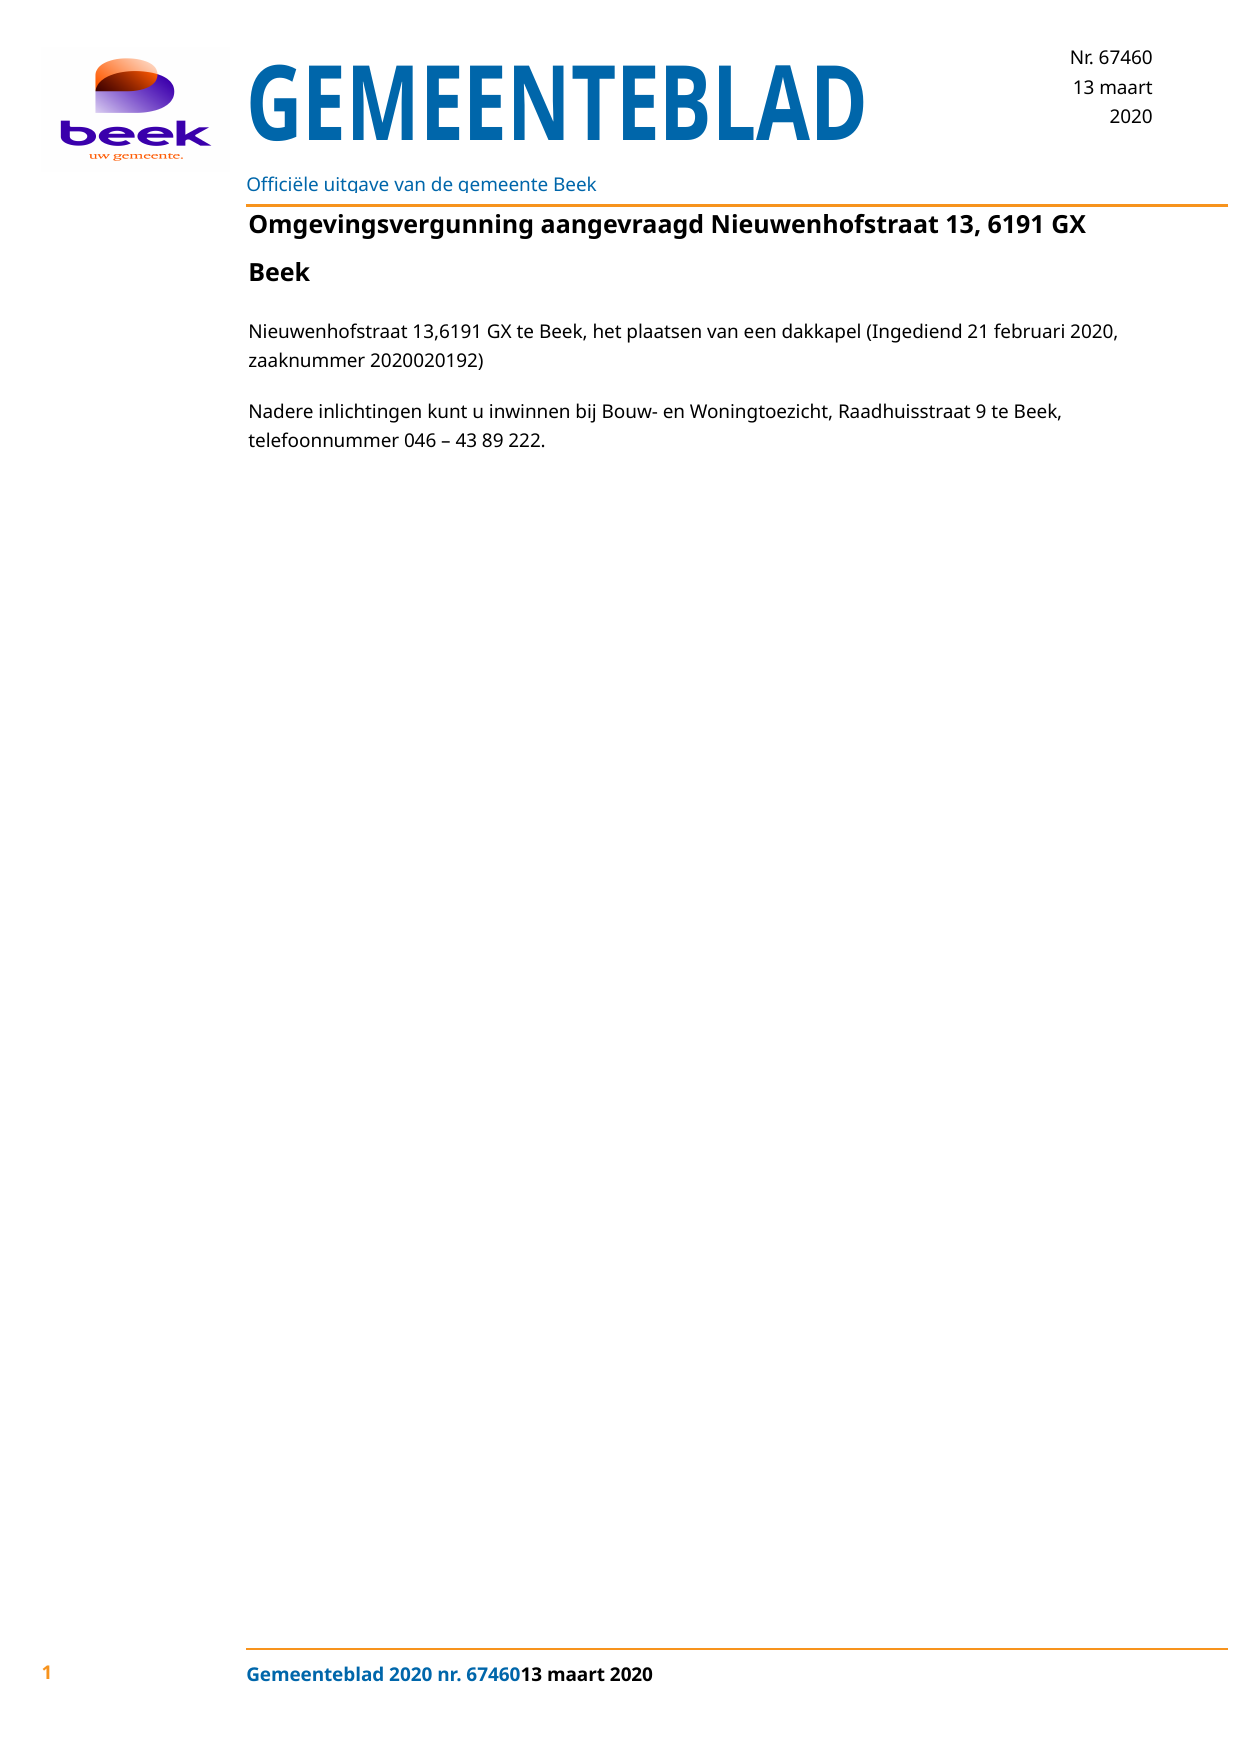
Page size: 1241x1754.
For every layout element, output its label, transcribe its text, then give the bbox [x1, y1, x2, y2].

text Nadere inlichtingen kunt u inwinnen bij Bouw- en Woningtoezicht, Raadhuisstraat 9 te Beek, telefoonnummer 046 – 43 89 222. [248, 398, 1152, 453]
text Omgevingsvergunning aangevraagd Nieuwenhofstraat 13, 6191 GX Beek [248, 207, 1152, 288]
text Nieuwenhofstraat 13,6191 GX te Beek, het plaatsen van een dakkapel (Ingediend 21 februari 2020, zaaknummer 2020020192) [248, 318, 1152, 373]
picture [41, 47, 231, 172]
